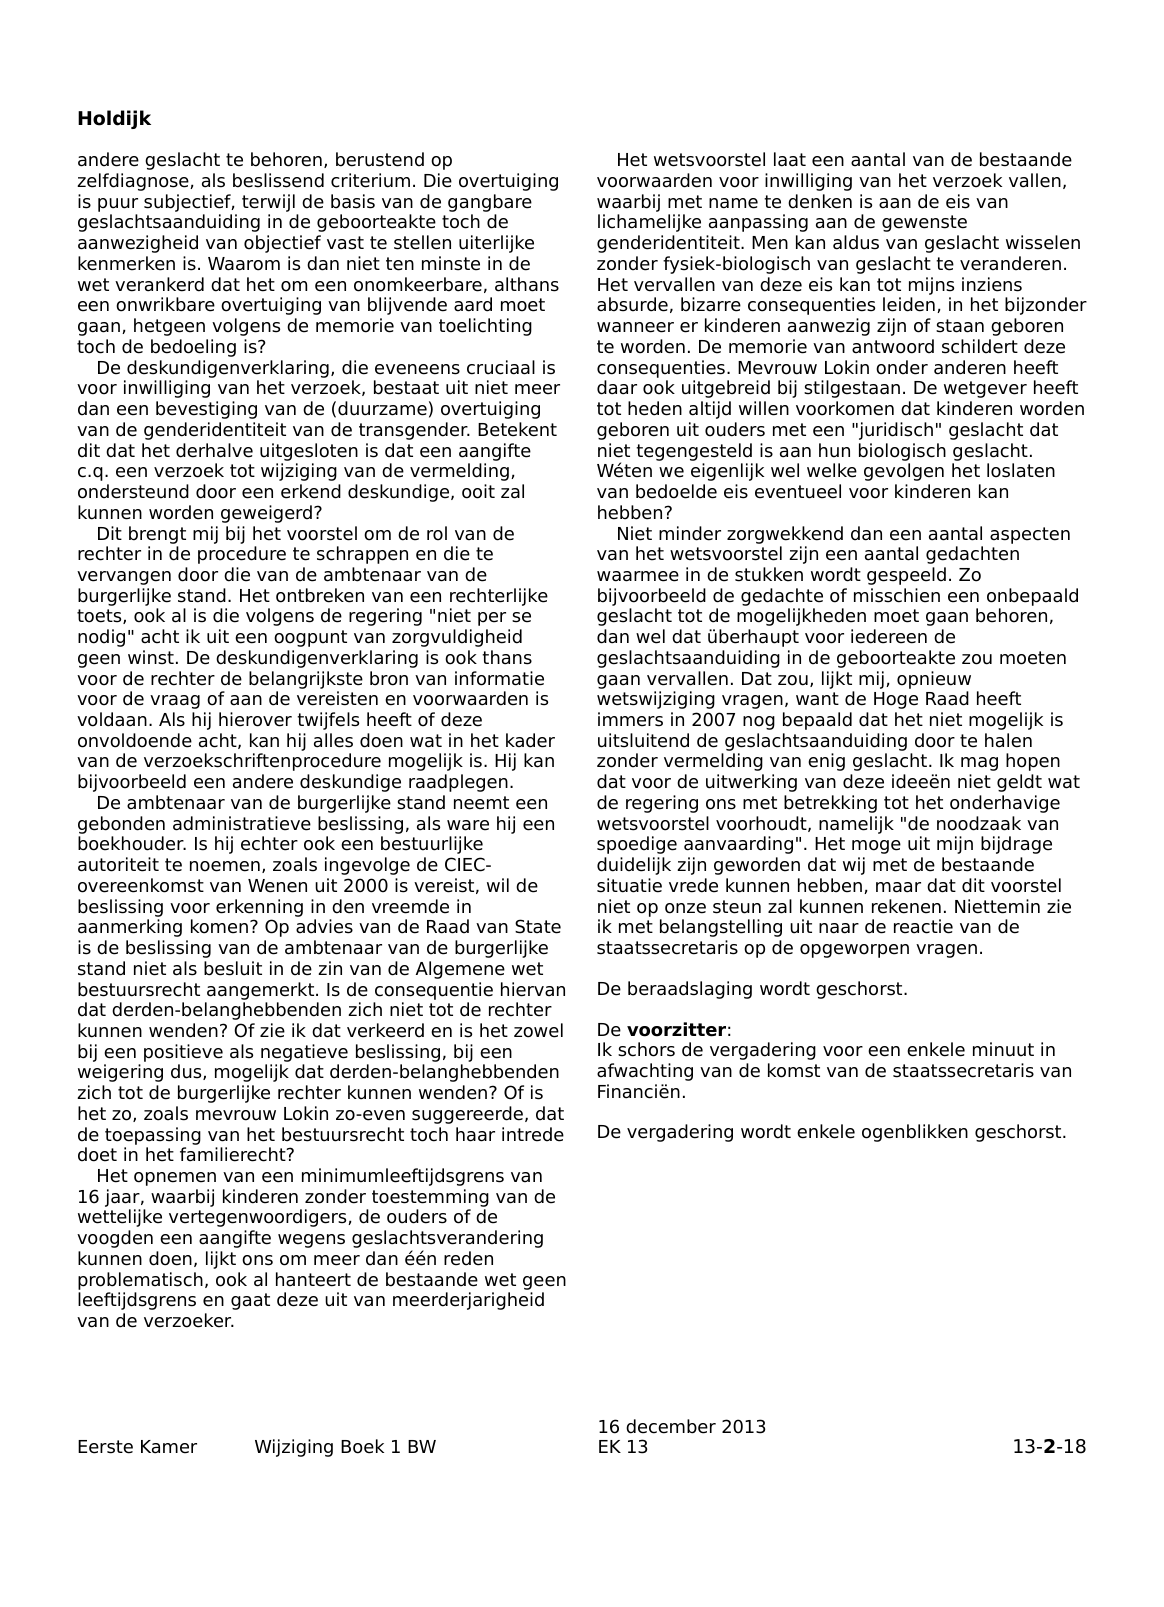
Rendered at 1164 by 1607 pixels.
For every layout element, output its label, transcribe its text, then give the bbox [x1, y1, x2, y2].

text De deskundigenverklaring, die eveneens cruciaal is voor inwilliging van het verzoek, bestaat uit niet meer dan een bevestiging van de (duurzame) overtuiging van de genderidentiteit van de transgender. Betekent dit dat het derhalve uitgesloten is dat een aangifte c.q. een verzoek tot wijziging van de vermelding, ondersteund door een erkend deskundige, ooit zal kunnen worden geweigerd? [77, 357, 567, 523]
text Niet minder zorgwekkend dan een aantal aspecten van het wetsvoorstel zijn een aantal gedachten waarmee in de stukken wordt gespeeld. Zo bijvoorbeeld de gedachte of misschien een onbepaald geslacht tot de mogelijkheden moet gaan behoren, dan wel dat überhaupt voor iedereen de geslachtsaanduiding in de geboorteakte zou moeten gaan vervallen. Dat zou, lijkt mij, opnieuw wetswijziging vragen, want de Hoge Raad heeft immers in 2007 nog bepaald dat het niet mogelijk is uitsluitend de geslachtsaanduiding door te halen zonder vermelding van enig geslacht. Ik mag hopen dat voor de uitwerking van deze ideeën niet geldt wat de regering ons met betrekking tot het onderhavige wetsvoorstel voorhoudt, namelijk "de noodzaak van spoedige aanvaarding". Het moge uit mijn bijdrage duidelijk zijn geworden dat wij met de bestaande situatie vrede kunnen hebben, maar dat dit voorstel niet op onze steun zal kunnen rekenen. Niettemin zie ik met belangstelling uit naar de reactie van de staatssecretaris op de opgeworpen vragen. [596, 523, 1087, 959]
text Ik schors de vergadering voor een enkele minuut in afwachting van de komst van de staatssecretaris van Financiën. [596, 1040, 1087, 1102]
text De voorzitter: [596, 1019, 1087, 1040]
text Het opnemen van een minimumleeftijdsgrens van 16 jaar, waarbij kinderen zonder toestemming van de wettelijke vertegenwoordigers, de ouders of de voogden een aangifte wegens geslachtsverandering kunnen doen, lijkt ons om meer dan één reden problematisch, ook al hanteert de bestaande wet geen leeftijdsgrens en gaat deze uit van meerderjarigheid van de verzoeker. [77, 1166, 567, 1332]
text De ambtenaar van de burgerlijke stand neemt een gebonden administratieve beslissing, als ware hij een boekhouder. Is hij echter ook een bestuurlijke autoriteit te noemen, zoals ingevolge de CIEC-overeenkomst van Wenen uit 2000 is vereist, wil de beslissing voor erkenning in den vreemde in aanmerking komen? Op advies van de Raad van State is de beslissing van de ambtenaar van de burgerlijke stand niet als besluit in de zin van de Algemene wet bestuursrecht aangemerkt. Is de consequentie hiervan dat derden-belanghebbenden zich niet tot de rechter kunnen wenden? Of zie ik dat verkeerd en is het zowel bij een positieve als negatieve beslissing, bij een weigering dus, mogelijk dat derden-belanghebbenden zich tot de burgerlijke rechter kunnen wenden? Of is het zo, zoals mevrouw Lokin zo-even suggereerde, dat de toepassing van het bestuursrecht toch haar intrede doet in het familierecht? [77, 793, 567, 1166]
text Dit brengt mij bij het voorstel om de rol van de rechter in de procedure te schrappen en die te vervangen door die van de ambtenaar van de burgerlijke stand. Het ontbreken van een rechterlijke toets, ook al is die volgens de regering "niet per se nodig" acht ik uit een oogpunt van zorgvuldigheid geen winst. De deskundigenverklaring is ook thans voor de rechter de belangrijkste bron van informatie voor de vraag of aan de vereisten en voorwaarden is voldaan. Als hij hierover twijfels heeft of deze onvoldoende acht, kan hij alles doen wat in het kader van de verzoekschriftenprocedure mogelijk is. Hij kan bijvoorbeeld een andere deskundige raadplegen. [77, 523, 567, 793]
text De beraadslaging wordt geschorst. [596, 979, 1087, 999]
text andere geslacht te behoren, berustend op zelfdiagnose, als beslissend criterium. Die overtuiging is puur subjectief, terwijl de basis van de gangbare geslachtsaanduiding in de geboorteakte toch de aanwezigheid van objectief vast te stellen uiterlijke kenmerken is. Waarom is dan niet ten minste in de wet verankerd dat het om een onomkeerbare, althans een onwrikbare overtuiging van blijvende aard moet gaan, hetgeen volgens de memorie van toelichting toch de bedoeling is? [77, 150, 567, 357]
text De vergadering wordt enkele ogenblikken geschorst. [596, 1122, 1087, 1143]
text Het wetsvoorstel laat een aantal van de bestaande voorwaarden voor inwilliging van het verzoek vallen, waarbij met name te denken is aan de eis van lichamelijke aanpassing aan de gewenste genderidentiteit. Men kan aldus van geslacht wisselen zonder fysiek-biologisch van geslacht te veranderen. Het vervallen van deze eis kan tot mijns inziens absurde, bizarre consequenties leiden, in het bijzonder wanneer er kinderen aanwezig zijn of staan geboren te worden. De memorie van antwoord schildert deze consequenties. Mevrouw Lokin onder anderen heeft daar ook uitgebreid bij stilgestaan. De wetgever heeft tot heden altijd willen voorkomen dat kinderen worden geboren uit ouders met een "juridisch" geslacht dat niet tegengesteld is aan hun biologisch geslacht. Wéten we eigenlijk wel welke gevolgen het loslaten van bedoelde eis eventueel voor kinderen kan hebben? [596, 150, 1087, 523]
